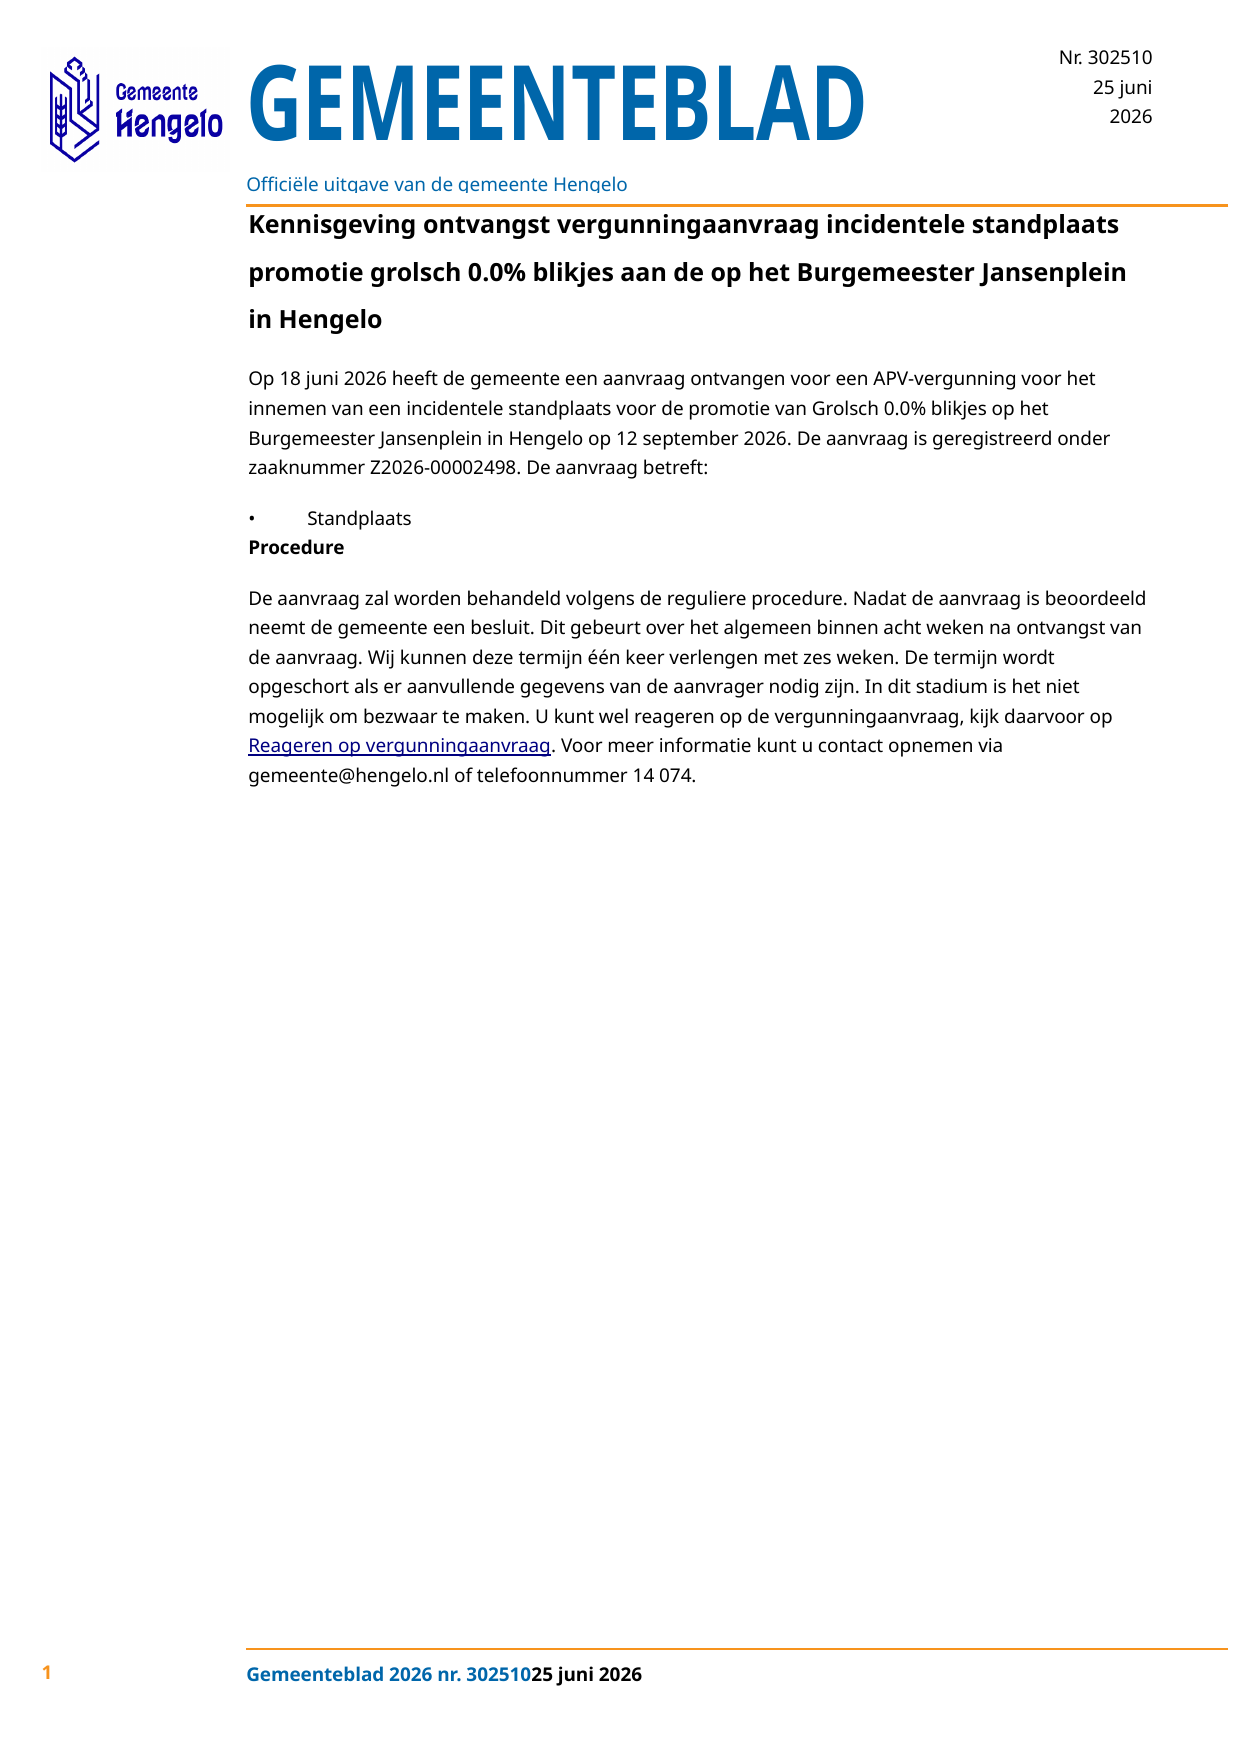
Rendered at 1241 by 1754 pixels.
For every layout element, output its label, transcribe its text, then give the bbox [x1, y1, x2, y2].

picture [41, 47, 231, 172]
text Procedure [248, 534, 1152, 560]
text De aanvraag zal worden behandeld volgens de reguliere procedure. Nadat de aanvraag is beoordeeld neemt de gemeente een besluit. Dit gebeurt over het algemeen binnen acht weken na ontvangst van de aanvraag. Wij kunnen deze termijn één keer verlengen met zes weken. De termijn wordt opgeschort als er aanvullende gegevens van de aanvrager nodig zijn. In dit stadium is het niet mogelijk om bezwaar te maken. U kunt wel reageren op de vergunningaanvraag, kijk daarvoor op Reageren op vergunningaanvraag. Voor meer informatie kunt u contact opnemen via gemeente@hengelo.nl of telefoonnummer 14 074. [248, 585, 1152, 788]
list Standplaats [248, 505, 1152, 530]
text Kennisgeving ontvangst vergunningaanvraag incidentele standplaats promotie grolsch 0.0% blikjes aan de op het Burgemeester Jansenplein in Hengelo [248, 207, 1152, 336]
text Op 18 juni 2026 heeft de gemeente een aanvraag ontvangen voor een APV-vergunning voor het innemen van een incidentele standplaats voor de promotie van Grolsch 0.0% blikjes op het Burgemeester Jansenplein in Hengelo op 12 september 2026. De aanvraag is geregistreerd onder zaaknummer Z2026-00002498. De aanvraag betreft: [248, 366, 1152, 480]
